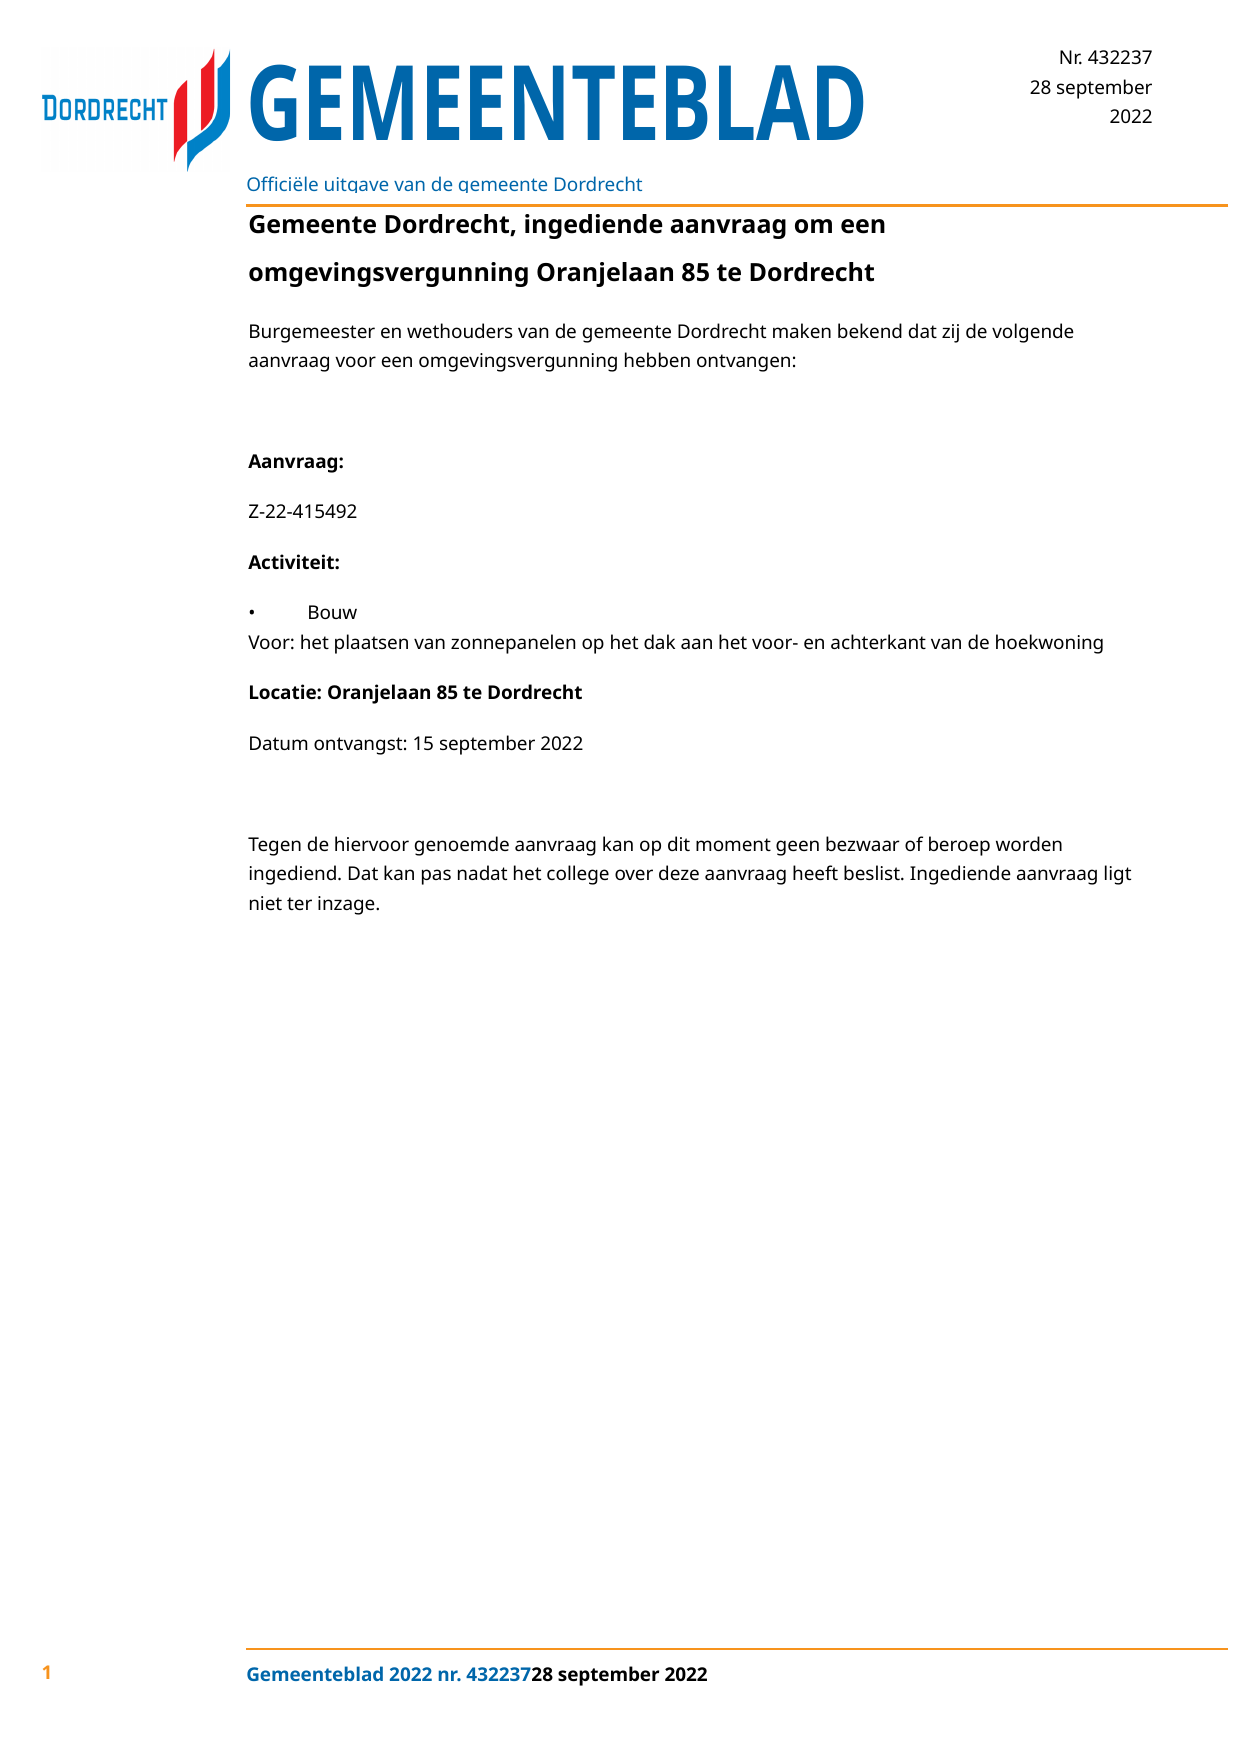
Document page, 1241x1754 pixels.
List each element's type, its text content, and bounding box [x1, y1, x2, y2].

text Aanvraag: [248, 448, 1152, 474]
text Voor: het plaatsen van zonnepanelen op het dak aan het voor- en achterkant van de hoekwoning [248, 629, 1152, 655]
text Burgemeester en wethouders van de gemeente Dordrecht maken bekend dat zij de volgende aanvraag voor een omgevingsvergunning hebben ontvangen: [248, 318, 1152, 373]
text Datum ontvangst: 15 september 2022 [248, 730, 1152, 756]
text Tegen de hiervoor genoemde aanvraag kan op dit moment geen bezwaar of beroep worden ingediend. Dat kan pas nadat het college over deze aanvraag heeft beslist. Ingediende aanvraag ligt niet ter inzage. [248, 831, 1152, 916]
list Bouw [248, 599, 1152, 625]
text Activiteit: [248, 549, 1152, 575]
picture [41, 47, 231, 172]
text Gemeente Dordrecht, ingediende aanvraag om een omgevingsvergunning Oranjelaan 85 te Dordrecht [248, 207, 1152, 288]
text Locatie: Oranjelaan 85 te Dordrecht [248, 679, 1152, 705]
text Z-22-415492 [248, 499, 1152, 524]
